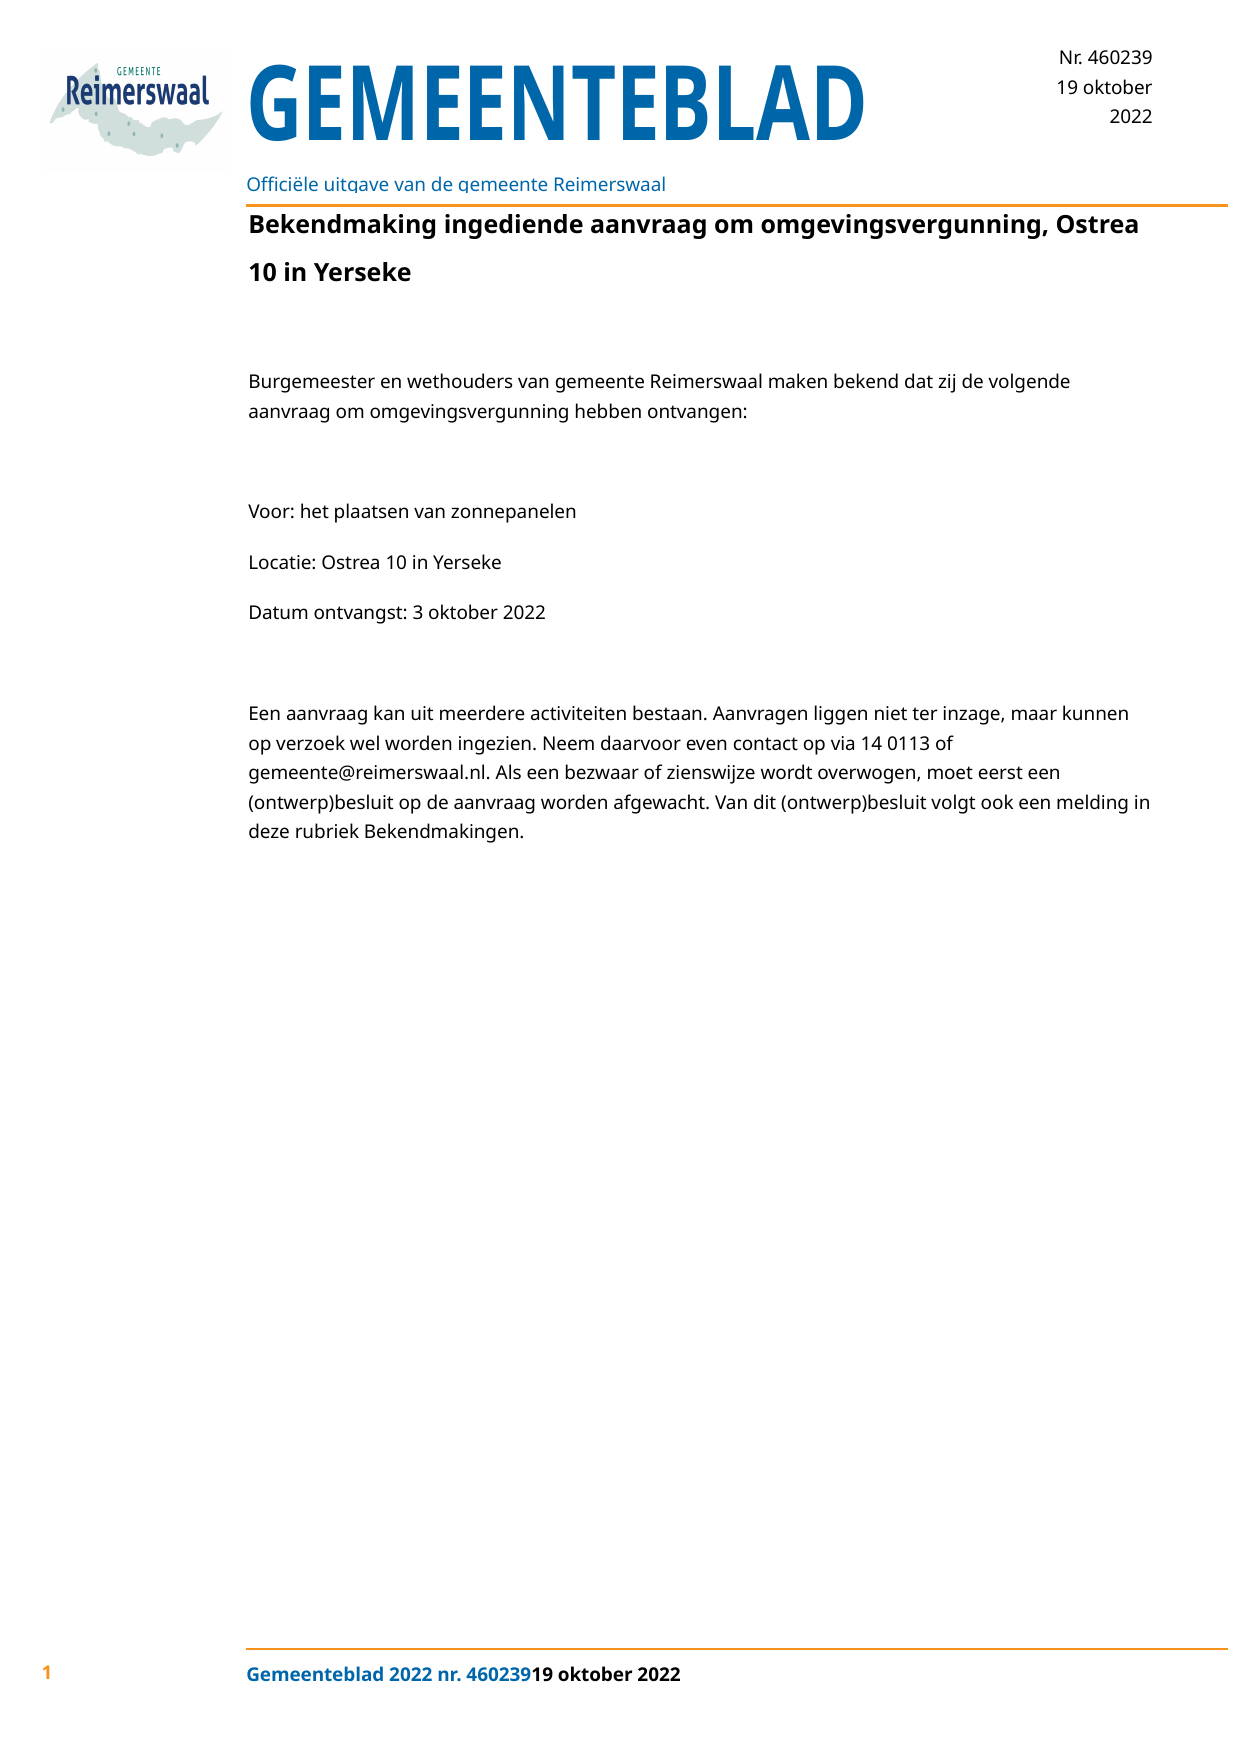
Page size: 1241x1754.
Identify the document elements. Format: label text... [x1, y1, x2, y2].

text Voor: het plaatsen van zonnepanelen [248, 499, 1152, 524]
text Bekendmaking ingediende aanvraag om omgevingsvergunning, Ostrea 10 in Yerseke [248, 207, 1152, 288]
picture [41, 47, 231, 172]
text Datum ontvangst: 3 oktober 2022 [248, 599, 1152, 625]
text Burgemeester en wethouders van gemeente Reimerswaal maken bekend dat zij de volgende aanvraag om omgevingsvergunning hebben ontvangen: [248, 368, 1152, 424]
text Een aanvraag kan uit meerdere activiteiten bestaan. Aanvragen liggen niet ter inzage, maar kunnen op verzoek wel worden ingezien. Neem daarvoor even contact op via 14 0113 of gemeente@reimerswaal.nl. Als een bezwaar of zienswijze wordt overwogen, moet eerst een (ontwerp)besluit op de aanvraag worden afgewacht. Van dit (ontwerp)besluit volgt ook een melding in deze rubriek Bekendmakingen. [248, 700, 1152, 844]
text Locatie: Ostrea 10 in Yerseke [248, 549, 1152, 575]
